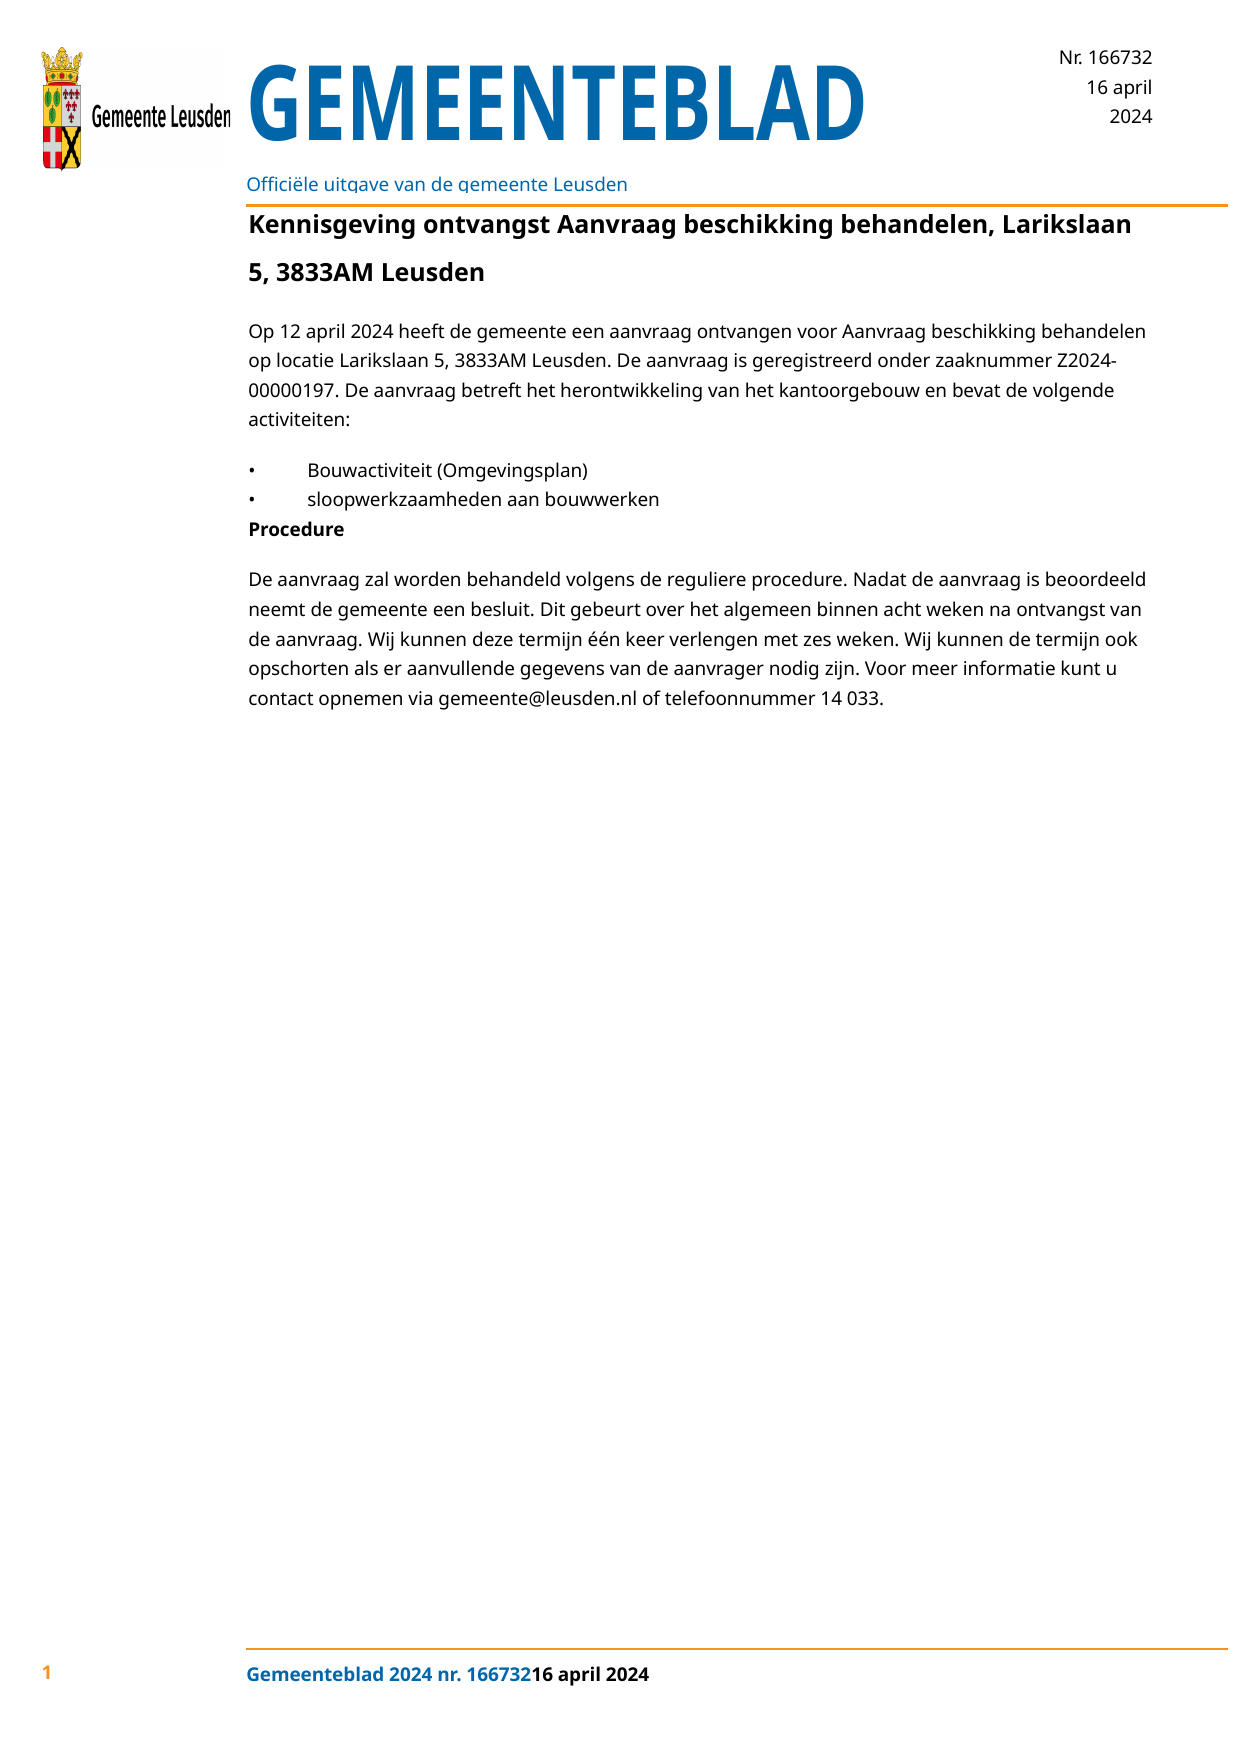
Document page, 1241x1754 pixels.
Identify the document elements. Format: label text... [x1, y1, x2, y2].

text Op 12 april 2024 heeft de gemeente een aanvraag ontvangen voor Aanvraag beschikking behandelen op locatie Larikslaan 5, 3833AM Leusden. De aanvraag is geregistreerd onder zaaknummer Z2024-00000197. De aanvraag betreft het herontwikkeling van het kantoorgebouw en bevat de volgende activiteiten: [248, 318, 1152, 432]
text Kennisgeving ontvangst Aanvraag beschikking behandelen, Larikslaan 5, 3833AM Leusden [248, 207, 1152, 288]
list Bouwactiviteit (Omgevingsplan) [248, 457, 1152, 483]
list sloopwerkzaamheden aan bouwwerken [248, 487, 1152, 512]
text Procedure [248, 516, 1152, 542]
picture [41, 47, 231, 172]
text De aanvraag zal worden behandeld volgens de reguliere procedure. Nadat de aanvraag is beoordeeld neemt de gemeente een besluit. Dit gebeurt over het algemeen binnen acht weken na ontvangst van de aanvraag. Wij kunnen deze termijn één keer verlengen met zes weken. Wij kunnen de termijn ook opschorten als er aanvullende gegevens van de aanvrager nodig zijn. Voor meer informatie kunt u contact opnemen via gemeente@leusden.nl of telefoonnummer 14 033. [248, 567, 1152, 711]
